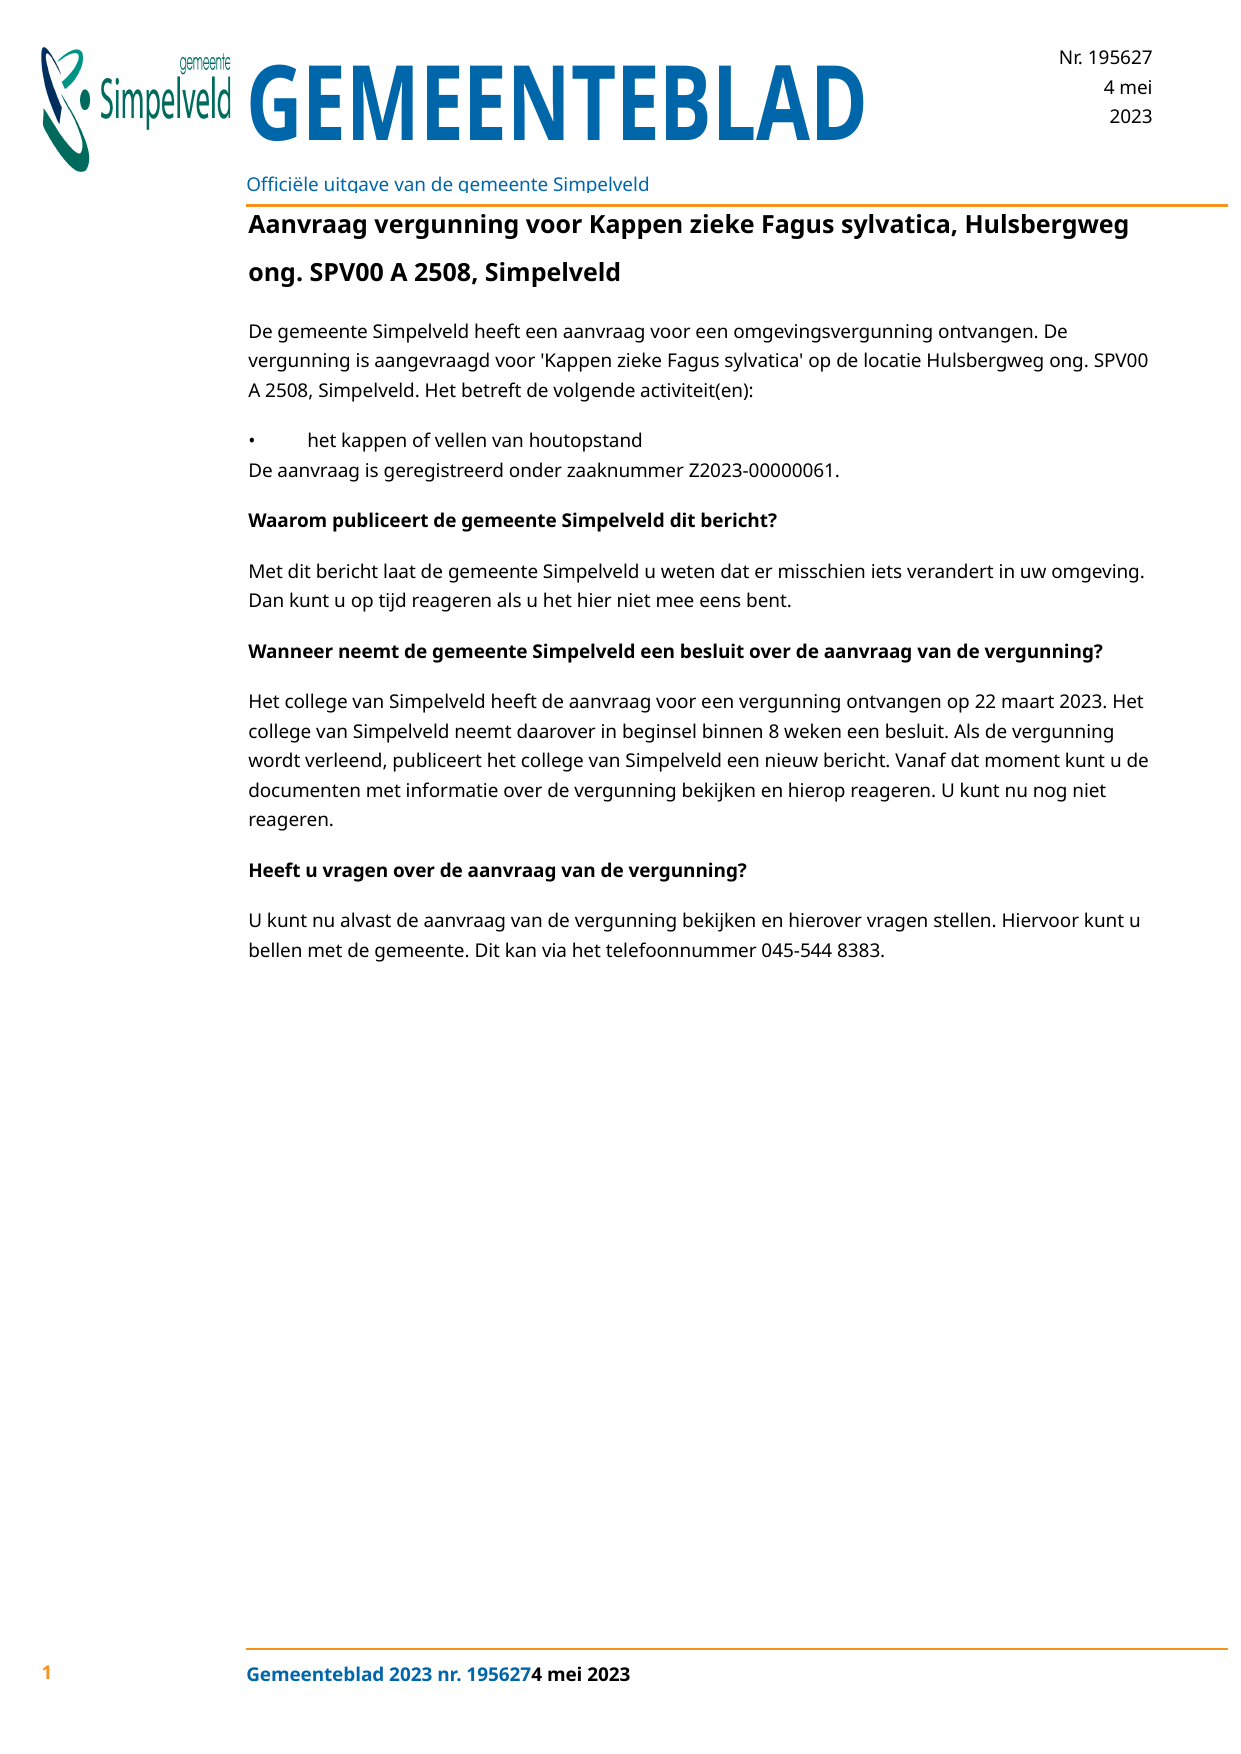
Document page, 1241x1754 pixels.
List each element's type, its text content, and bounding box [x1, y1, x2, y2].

text De gemeente Simpelveld heeft een aanvraag voor een omgevingsvergunning ontvangen. De vergunning is aangevraagd voor 'Kappen zieke Fagus sylvatica' op de locatie Hulsbergweg ong. SPV00 A 2508, Simpelveld. Het betreft de volgende activiteit(en): [248, 318, 1152, 403]
text Wanneer neemt de gemeente Simpelveld een besluit over de aanvraag van de vergunning? [248, 638, 1152, 664]
text Waarom publiceert de gemeente Simpelveld dit bericht? [248, 507, 1152, 533]
text U kunt nu alvast de aanvraag van de vergunning bekijken en hierover vragen stellen. Hiervoor kunt u bellen met de gemeente. Dit kan via het telefoonnummer 045-544 8383. [248, 907, 1152, 963]
text Heeft u vragen over de aanvraag van de vergunning? [248, 857, 1152, 883]
text De aanvraag is geregistreerd onder zaaknummer Z2023-00000061. [248, 457, 1152, 483]
text Aanvraag vergunning voor Kappen zieke Fagus sylvatica, Hulsbergweg ong. SPV00 A 2508, Simpelveld [248, 207, 1152, 288]
picture [41, 47, 231, 172]
list het kappen of vellen van houtopstand [248, 427, 1152, 453]
text Met dit bericht laat de gemeente Simpelveld u weten dat er misschien iets verandert in uw omgeving. Dan kunt u op tijd reageren als u het hier niet mee eens bent. [248, 558, 1152, 613]
text Het college van Simpelveld heeft de aanvraag voor een vergunning ontvangen op 22 maart 2023. Het college van Simpelveld neemt daarover in beginsel binnen 8 weken een besluit. Als de vergunning wordt verleend, publiceert het college van Simpelveld een nieuw bericht. Vanaf dat moment kunt u de documenten met informatie over de vergunning bekijken en hierop reageren. U kunt nu nog niet reageren. [248, 688, 1152, 832]
